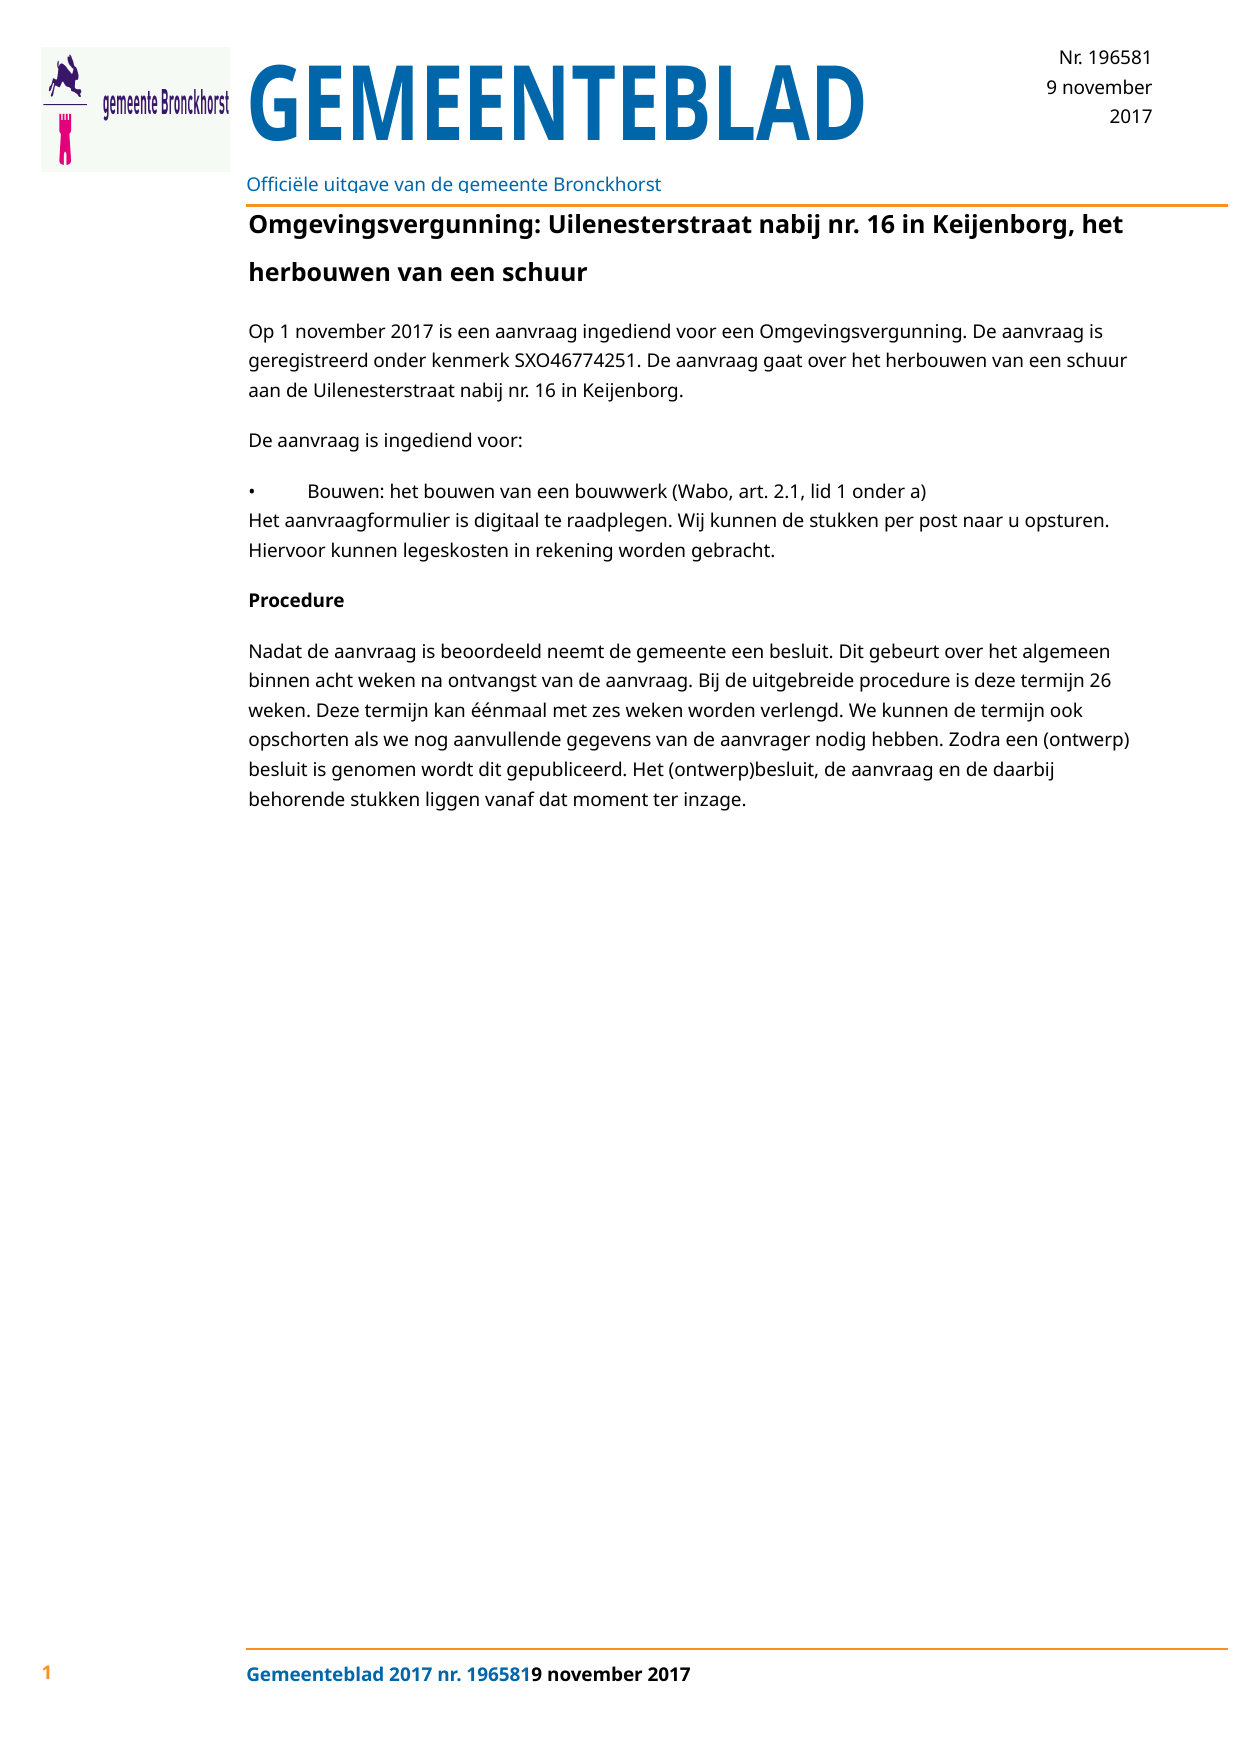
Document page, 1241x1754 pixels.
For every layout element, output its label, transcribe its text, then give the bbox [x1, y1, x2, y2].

text Omgevingsvergunning: Uilenesterstraat nabij nr. 16 in Keijenborg, het herbouwen van een schuur [248, 207, 1152, 288]
picture [41, 47, 231, 172]
text Procedure [248, 587, 1152, 613]
list Bouwen: het bouwen van een bouwwerk (Wabo, art. 2.1, lid 1 onder a) [248, 478, 1152, 504]
text Nadat de aanvraag is beoordeeld neemt de gemeente een besluit. Dit gebeurt over het algemeen binnen acht weken na ontvangst van de aanvraag. Bij de uitgebreide procedure is deze termijn 26 weken. Deze termijn kan éénmaal met zes weken worden verlengd. We kunnen de termijn ook opschorten als we nog aanvullende gegevens van de aanvrager nodig hebben. Zodra een (ontwerp) besluit is genomen wordt dit gepubliceerd. Het (ontwerp)besluit, de aanvraag en de daarbij behorende stukken liggen vanaf dat moment ter inzage. [248, 638, 1152, 812]
text Op 1 november 2017 is een aanvraag ingediend voor een Omgevingsvergunning. De aanvraag is geregistreerd onder kenmerk SXO46774251. De aanvraag gaat over het herbouwen van een schuur aan de Uilenesterstraat nabij nr. 16 in Keijenborg. [248, 318, 1152, 403]
text Het aanvraagformulier is digitaal te raadplegen. Wij kunnen de stukken per post naar u opsturen. Hiervoor kunnen legeskosten in rekening worden gebracht. [248, 507, 1152, 563]
text De aanvraag is ingediend voor: [248, 427, 1152, 453]
